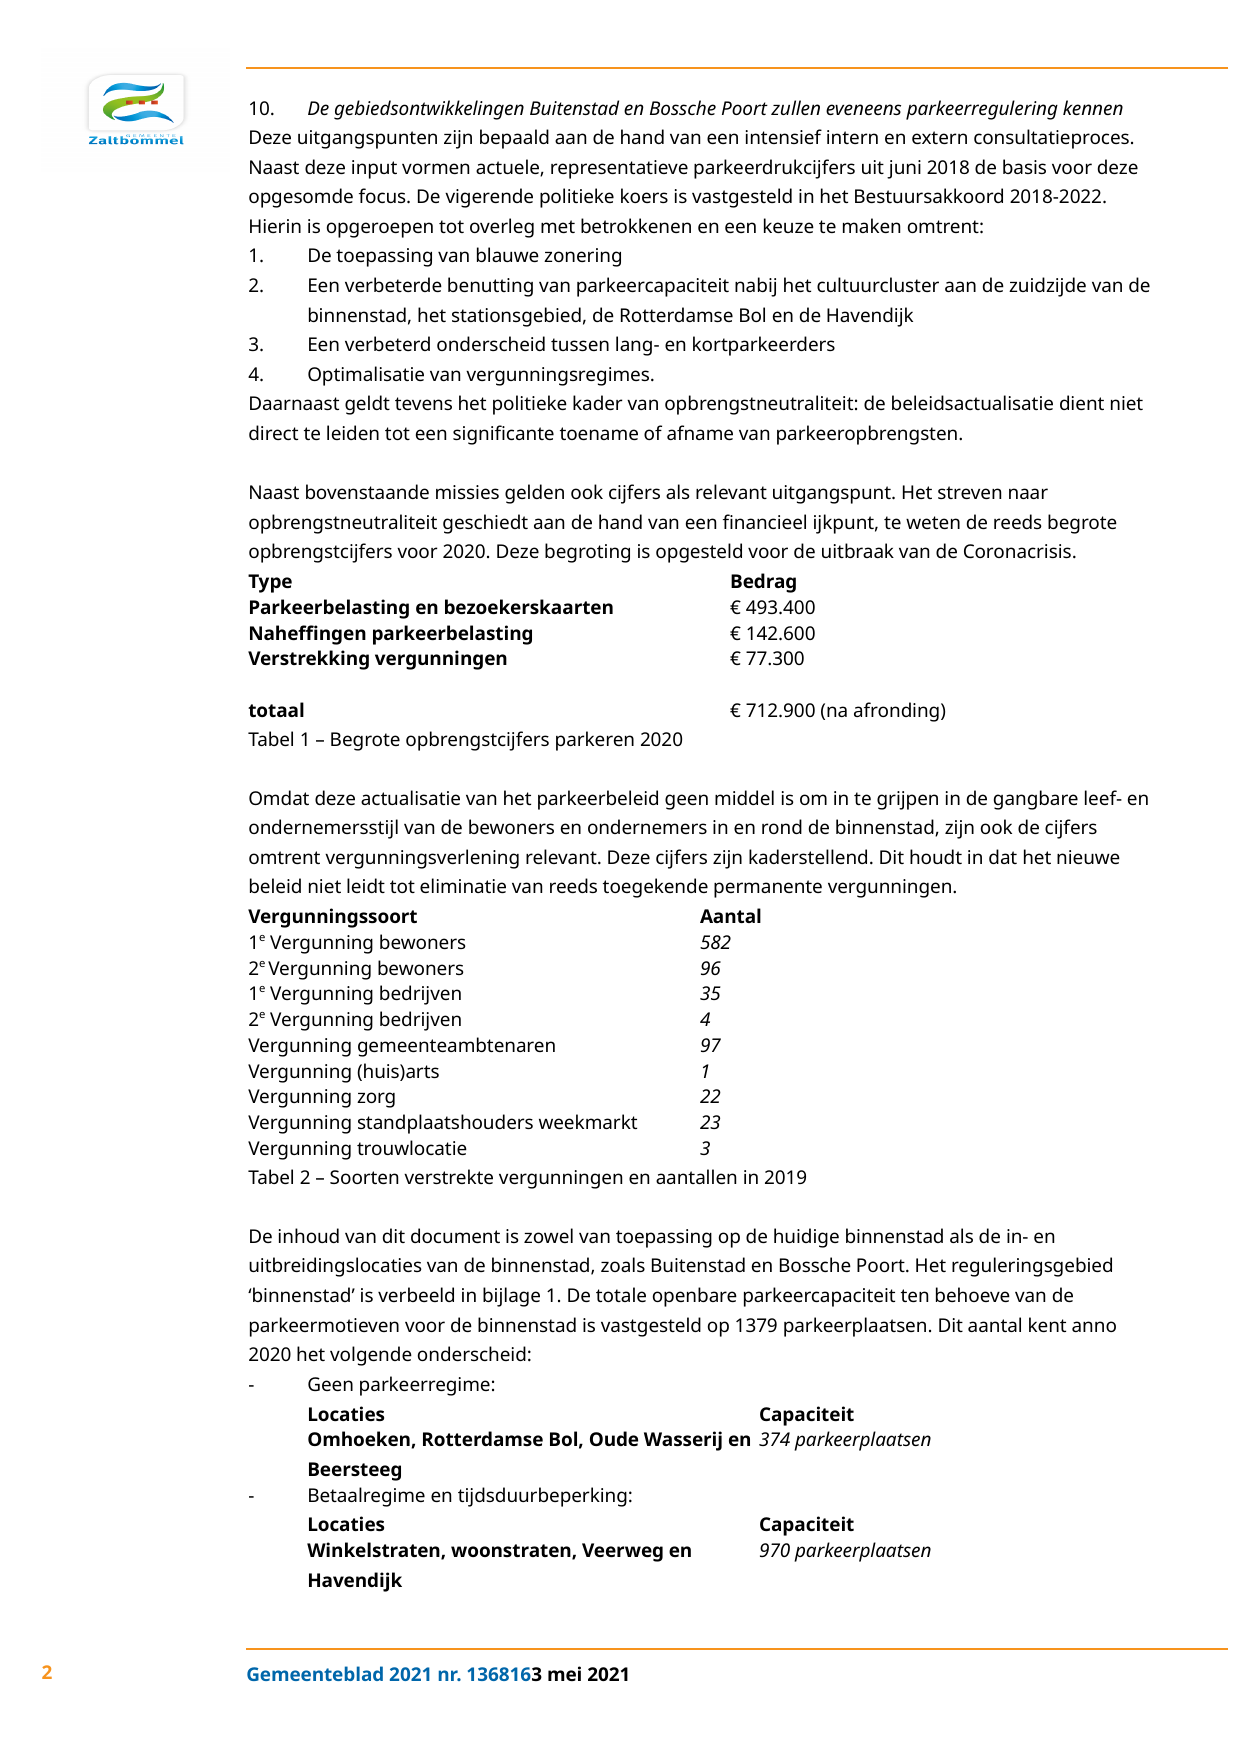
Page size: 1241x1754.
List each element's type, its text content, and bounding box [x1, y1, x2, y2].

table_cell 3 [700, 1135, 1152, 1161]
table_cell 4 [700, 1006, 1152, 1032]
table_header Bedrag [730, 568, 1152, 594]
table_cell € 712.900 (na afronding) [730, 697, 1152, 723]
table_header Capaciteit [759, 1512, 1211, 1537]
text Naast bovenstaande missies gelden ook cijfers als relevant uitgangspunt. Het streven naar opbrengstneutraliteit geschiedt aan de hand van een financieel ijkpunt, te weten de reeds begrote opbrengstcijfers voor 2020. Deze begroting is opgesteld voor de uitbraak van de Coronacrisis. [248, 479, 1152, 564]
text Tabel 2 – Soorten verstrekte vergunningen en aantallen in 2019 [248, 1164, 1152, 1190]
table_cell € 77.300 [730, 645, 1152, 671]
table_cell 970 parkeerplaatsen [759, 1537, 1211, 1593]
list De gebiedsontwikkelingen Buitenstad en Bossche Poort zullen eveneens parkeerregulering kennen [248, 95, 1152, 121]
table_cell Omhoeken, Rotterdamse Bol, Oude Wasserij en Beersteeg [307, 1426, 759, 1482]
table_header Aantal [700, 904, 1152, 929]
table_header Locaties [307, 1401, 759, 1426]
list De toepassing van blauwe zonering [248, 243, 1152, 268]
table_cell 1e Vergunning bewoners [248, 929, 700, 955]
table_cell 1 [700, 1058, 1152, 1083]
table_cell € 142.600 [730, 620, 1152, 645]
table_cell 2e Vergunning bewoners [248, 955, 700, 981]
list Betaalregime en tijdsduurbeperking: [248, 1482, 1152, 1508]
text De inhoud van dit document is zowel van toepassing op de huidige binnenstad als de in- en uitbreidingslocaties van de binnenstad, zoals Buitenstad en Bossche Poort. Het reguleringsgebied ‘binnenstad’ is verbeeld in bijlage 1. De totale openbare parkeercapaciteit ten behoeve van de parkeermotieven voor de binnenstad is vastgesteld op 1379 parkeerplaatsen. Dit aantal kent anno 2020 het volgende onderscheid: [248, 1223, 1152, 1367]
list Een verbeterde benutting van parkeercapaciteit nabij het cultuurcluster aan de zuidzijde van de binnenstad, het stationsgebied, de Rotterdamse Bol en de Havendijk [248, 272, 1152, 328]
table_cell totaal [248, 697, 730, 723]
table_cell Vergunning (huis)arts [248, 1058, 700, 1083]
table_cell 374 parkeerplaatsen [759, 1426, 1211, 1482]
table_cell 35 [700, 981, 1152, 1006]
table_cell Verstrekking vergunningen [248, 645, 730, 671]
list Optimalisatie van vergunningsregimes. [248, 361, 1152, 387]
table_cell 23 [700, 1109, 1152, 1135]
table_cell 22 [700, 1084, 1152, 1109]
list Een verbeterd onderscheid tussen lang- en kortparkeerders [248, 331, 1152, 357]
table_cell [730, 671, 1152, 697]
table_cell Winkelstraten, woonstraten, Veerweg en Havendijk [307, 1537, 759, 1593]
table_header Capaciteit [759, 1401, 1211, 1426]
text Deze uitgangspunten zijn bepaald aan de hand van een intensief intern en extern consultatieproces. Naast deze input vormen actuele, representatieve parkeerdrukcijfers uit juni 2018 de basis voor deze opgesomde focus. De vigerende politieke koers is vastgesteld in het Bestuursakkoord 2018-2022. Hierin is opgeroepen tot overleg met betrokkenen en een keuze te maken omtrent: [248, 124, 1152, 239]
table_header Type [248, 568, 730, 594]
table_cell € 493.400 [730, 594, 1152, 620]
picture [41, 47, 231, 172]
text Daarnaast geldt tevens het politieke kader van opbrengstneutraliteit: de beleidsactualisatie dient niet direct te leiden tot een significante toename of afname van parkeeropbrengsten. [248, 391, 1152, 446]
text Tabel 1 – Begrote opbrengstcijfers parkeren 2020 [248, 726, 1152, 752]
table_cell Parkeerbelasting en bezoekerskaarten [248, 594, 730, 620]
table_cell 582 [700, 929, 1152, 955]
table_cell Vergunning standplaatshouders weekmarkt [248, 1109, 700, 1135]
table_cell Vergunning zorg [248, 1084, 700, 1109]
table_cell Vergunning trouwlocatie [248, 1135, 700, 1161]
table_cell [248, 671, 730, 697]
table_cell Vergunning gemeenteambtenaren [248, 1032, 700, 1058]
table_cell 2e Vergunning bedrijven [248, 1006, 700, 1032]
table_header Locaties [307, 1512, 759, 1537]
text Omdat deze actualisatie van het parkeerbeleid geen middel is om in te grijpen in de gangbare leef- en ondernemersstijl van de bewoners en ondernemers in en rond de binnenstad, zijn ook de cijfers omtrent vergunningsverlening relevant. Deze cijfers zijn kaderstellend. Dit houdt in dat het nieuwe beleid niet leidt tot eliminatie van reeds toegekende permanente vergunningen. [248, 785, 1152, 899]
table_cell Naheffingen parkeerbelasting [248, 620, 730, 645]
table_cell 96 [700, 955, 1152, 981]
list Geen parkeerregime: [248, 1371, 1152, 1397]
table_header Vergunningssoort [248, 904, 700, 929]
table_cell 97 [700, 1032, 1152, 1058]
table_cell 1e Vergunning bedrijven [248, 981, 700, 1006]
